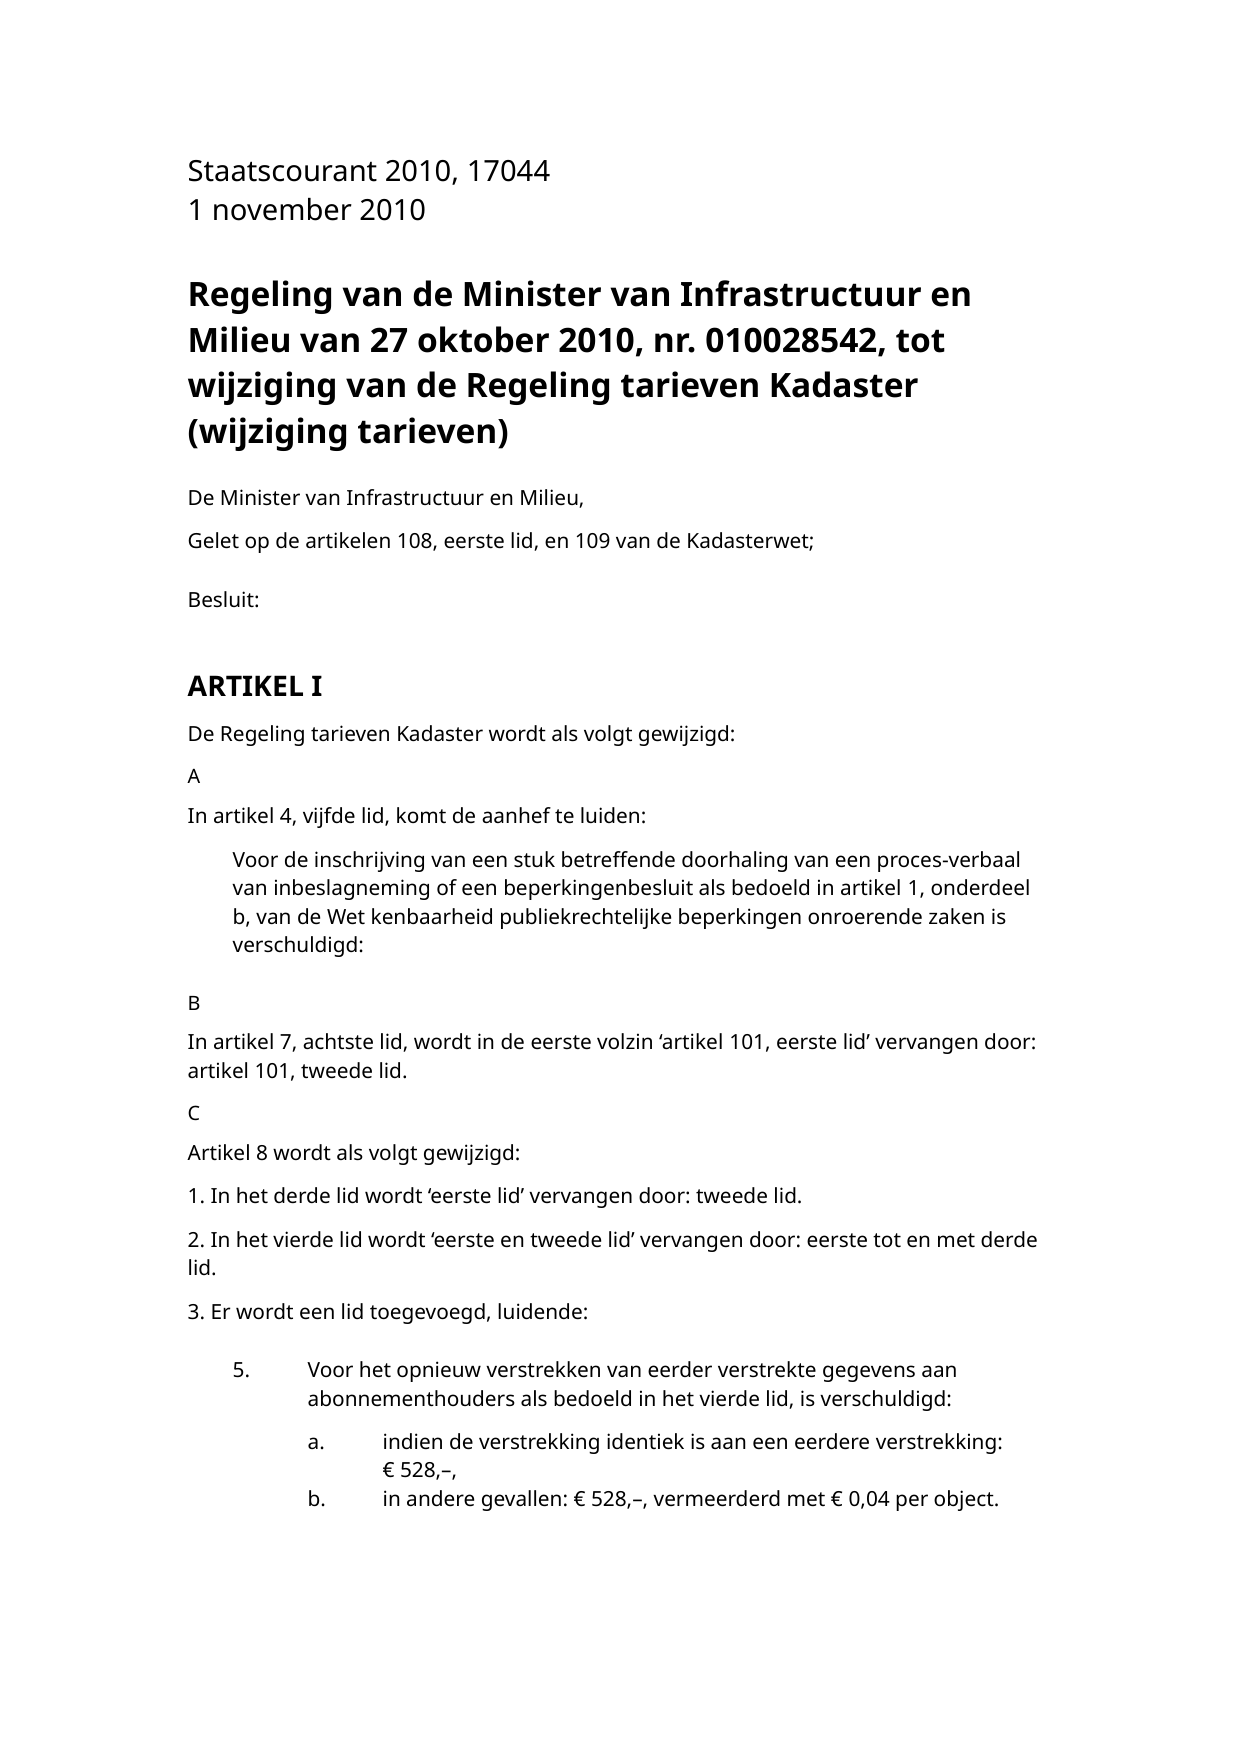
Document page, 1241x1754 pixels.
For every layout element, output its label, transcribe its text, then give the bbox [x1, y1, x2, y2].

text De Regeling tarieven Kadaster wordt als volgt gewijzigd: [187, 719, 1053, 748]
list in andere gevallen: € 528,–, vermeerderd met € 0,04 per object. [307, 1484, 1053, 1512]
text Besluit: [187, 585, 1053, 613]
text A [187, 763, 1053, 790]
text In artikel 4, vijfde lid, komt de aanhef te luiden: [187, 802, 1053, 830]
text Voor de inschrijving van een stuk betreffende doorhaling van een proces-verbaal van inbeslagneming of een beperkingenbesluit als bedoeld in artikel 1, onderdeel b, van de Wet kenbaarheid publiekrechtelijke beperkingen onroerende zaken is verschuldigd: [232, 845, 1053, 959]
text In artikel 7, achtste lid, wordt in de eerste volzin ‘artikel 101, eerste lid’ vervangen door: artikel 101, tweede lid. [187, 1027, 1053, 1084]
text 1 november 2010 [187, 190, 1053, 229]
text De Minister van Infrastructuur en Milieu, [187, 483, 1053, 511]
text Staatscourant 2010, 17044 [187, 150, 1053, 190]
text Gelet op de artikelen 108, eerste lid, en 109 van de Kadasterwet; [187, 526, 1053, 555]
text C [187, 1099, 1053, 1126]
list Voor het opnieuw verstrekken van eerder verstrekte gegevens aan abonnementhouders als bedoeld in het vierde lid, is verschuldigd: [232, 1355, 1053, 1412]
text Artikel 8 wordt als volgt gewijzigd: [187, 1138, 1053, 1167]
subtitle ARTIKEL I [187, 666, 1053, 704]
text B [187, 989, 1053, 1016]
text 1. In het derde lid wordt ‘eerste lid’ vervangen door: tweede lid. [187, 1182, 1053, 1210]
subtitle Regeling van de Minister van Infrastructuur en Milieu van 27 oktober 2010, nr. 010028542, tot wijziging van de Regeling tarieven Kadaster (wijziging tarieven) [187, 271, 1053, 453]
text 3. Er wordt een lid toegevoegd, luidende: [187, 1297, 1053, 1325]
text 2. In het vierde lid wordt ‘eerste en tweede lid’ vervangen door: eerste tot en met derde lid. [187, 1225, 1053, 1282]
list indien de verstrekking identiek is aan een eerdere verstrekking: € 528,–, [307, 1427, 1053, 1484]
